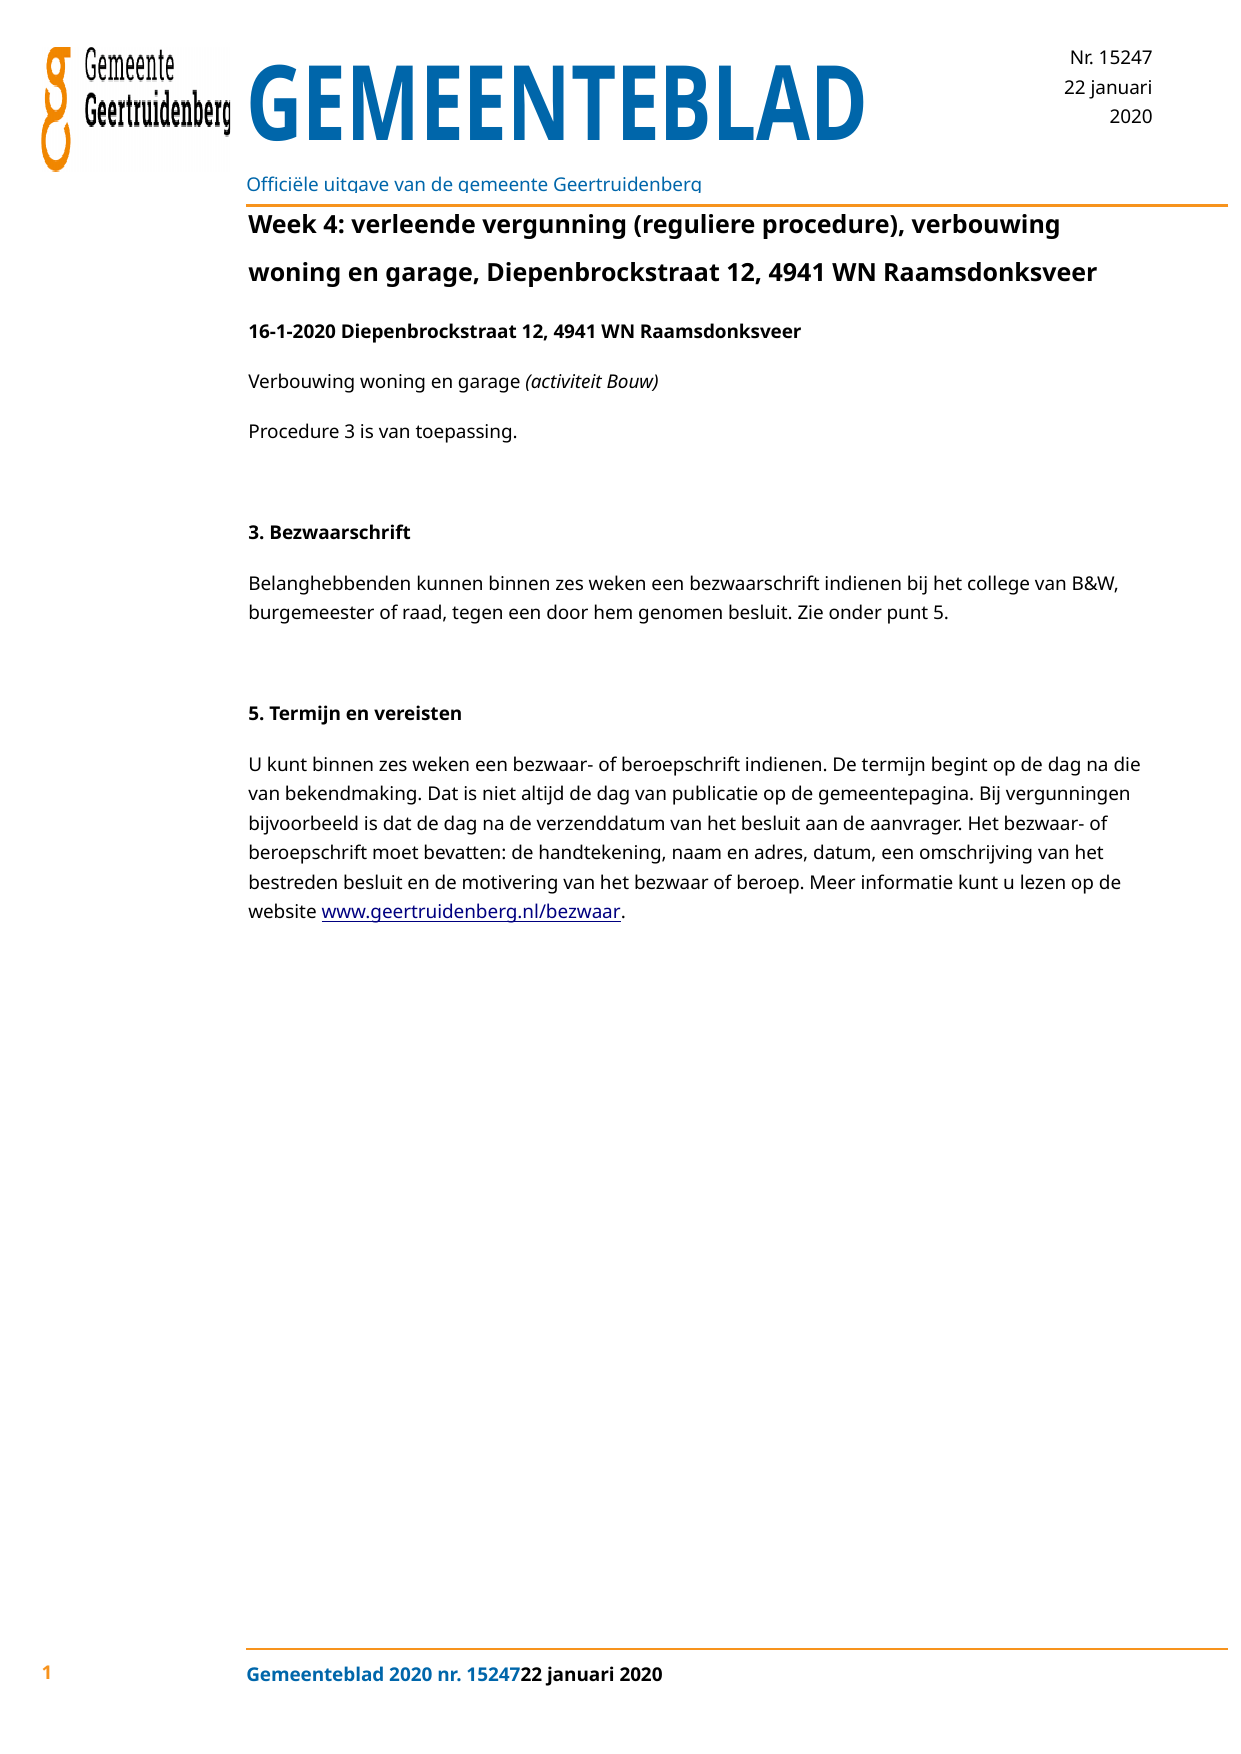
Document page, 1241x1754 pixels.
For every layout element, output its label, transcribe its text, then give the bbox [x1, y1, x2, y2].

text 16-1-2020 Diepenbrockstraat 12, 4941 WN Raamsdonksveer [248, 318, 1152, 344]
text 5. Termijn en vereisten [248, 700, 1152, 726]
text Week 4: verleende vergunning (reguliere procedure), verbouwing woning en garage, Diepenbrockstraat 12, 4941 WN Raamsdonksveer [248, 207, 1152, 288]
text Verbouwing woning en garage (activiteit Bouw) [248, 368, 1152, 394]
text 3. Bezwaarschrift [248, 519, 1152, 545]
picture [41, 47, 231, 172]
text Procedure 3 is van toepassing. [248, 419, 1152, 444]
text U kunt binnen zes weken een bezwaar- of beroepschrift indienen. De termijn begint op de dag na die van bekendmaking. Dat is niet altijd de dag van publicatie op de gemeentepagina. Bij vergunningen bijvoorbeeld is dat de dag na de verzenddatum van het besluit aan de aanvrager. Het bezwaar- of beroepschrift moet bevatten: de handtekening, naam en adres, datum, een omschrijving van het bestreden besluit en de motivering van het bezwaar of beroep. Meer informatie kunt u lezen op de website www.geertruidenberg.nl/bezwaar. [248, 751, 1152, 924]
text Belanghebbenden kunnen binnen zes weken een bezwaarschrift indienen bij het college van B&W, burgemeester of raad, tegen een door hem genomen besluit. Zie onder punt 5. [248, 570, 1152, 625]
